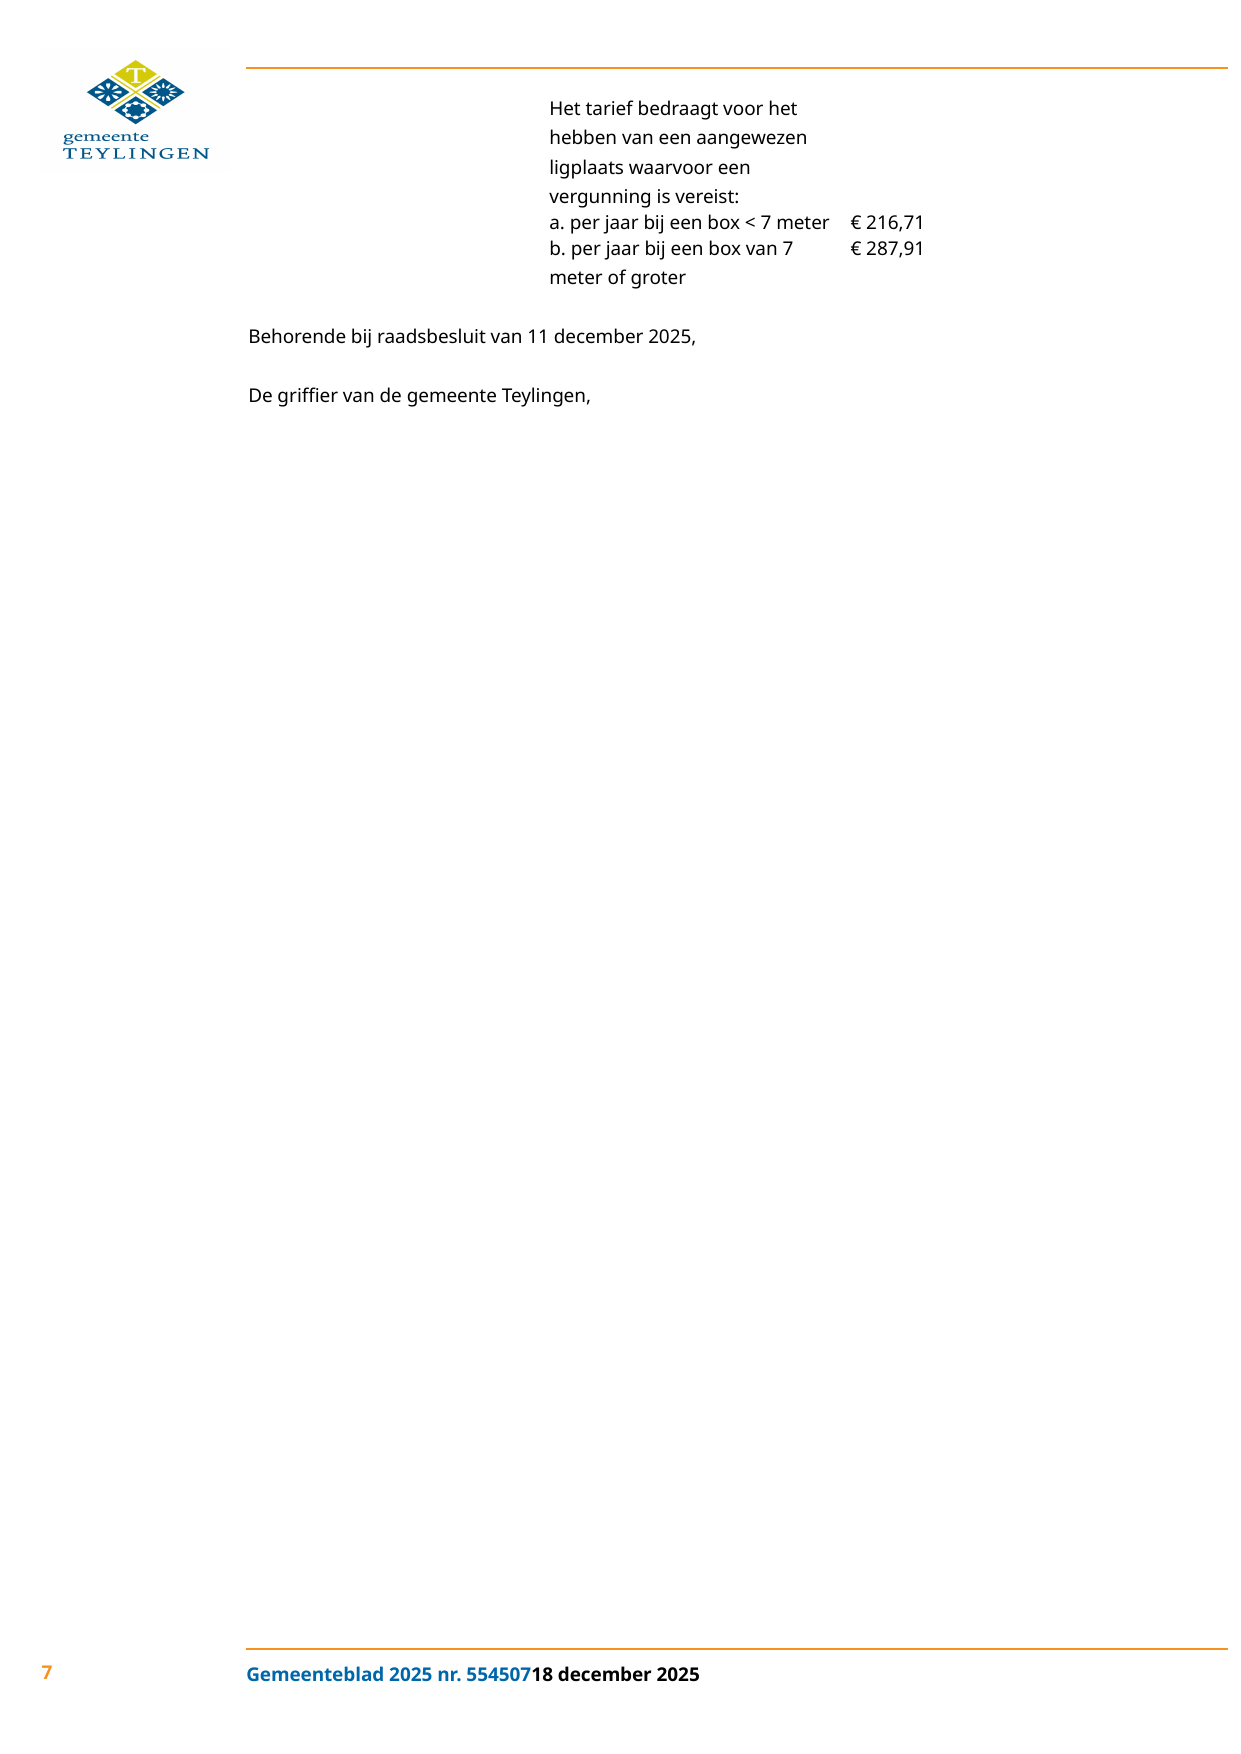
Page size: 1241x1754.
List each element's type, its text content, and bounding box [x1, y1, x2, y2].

table_cell Het tarief bedraagt voor het hebben van een aangewezen ligplaats waarvoor een vergunning is vereist: [549, 95, 850, 209]
table_cell b. per jaar bij een box van 7 meter of groter [549, 235, 850, 290]
table_cell € 287,91 [850, 235, 1152, 290]
text Behorende bij raadsbesluit van 11 december 2025, [248, 323, 1152, 349]
table_cell € 216,71 [850, 209, 1152, 235]
table_cell [850, 95, 1152, 209]
table_cell a. per jaar bij een box < 7 meter [549, 209, 850, 235]
table_cell [248, 209, 549, 235]
table_cell [248, 95, 549, 209]
text De griffier van de gemeente Teylingen, [248, 382, 1152, 408]
picture [41, 47, 231, 172]
table_cell [248, 235, 549, 290]
